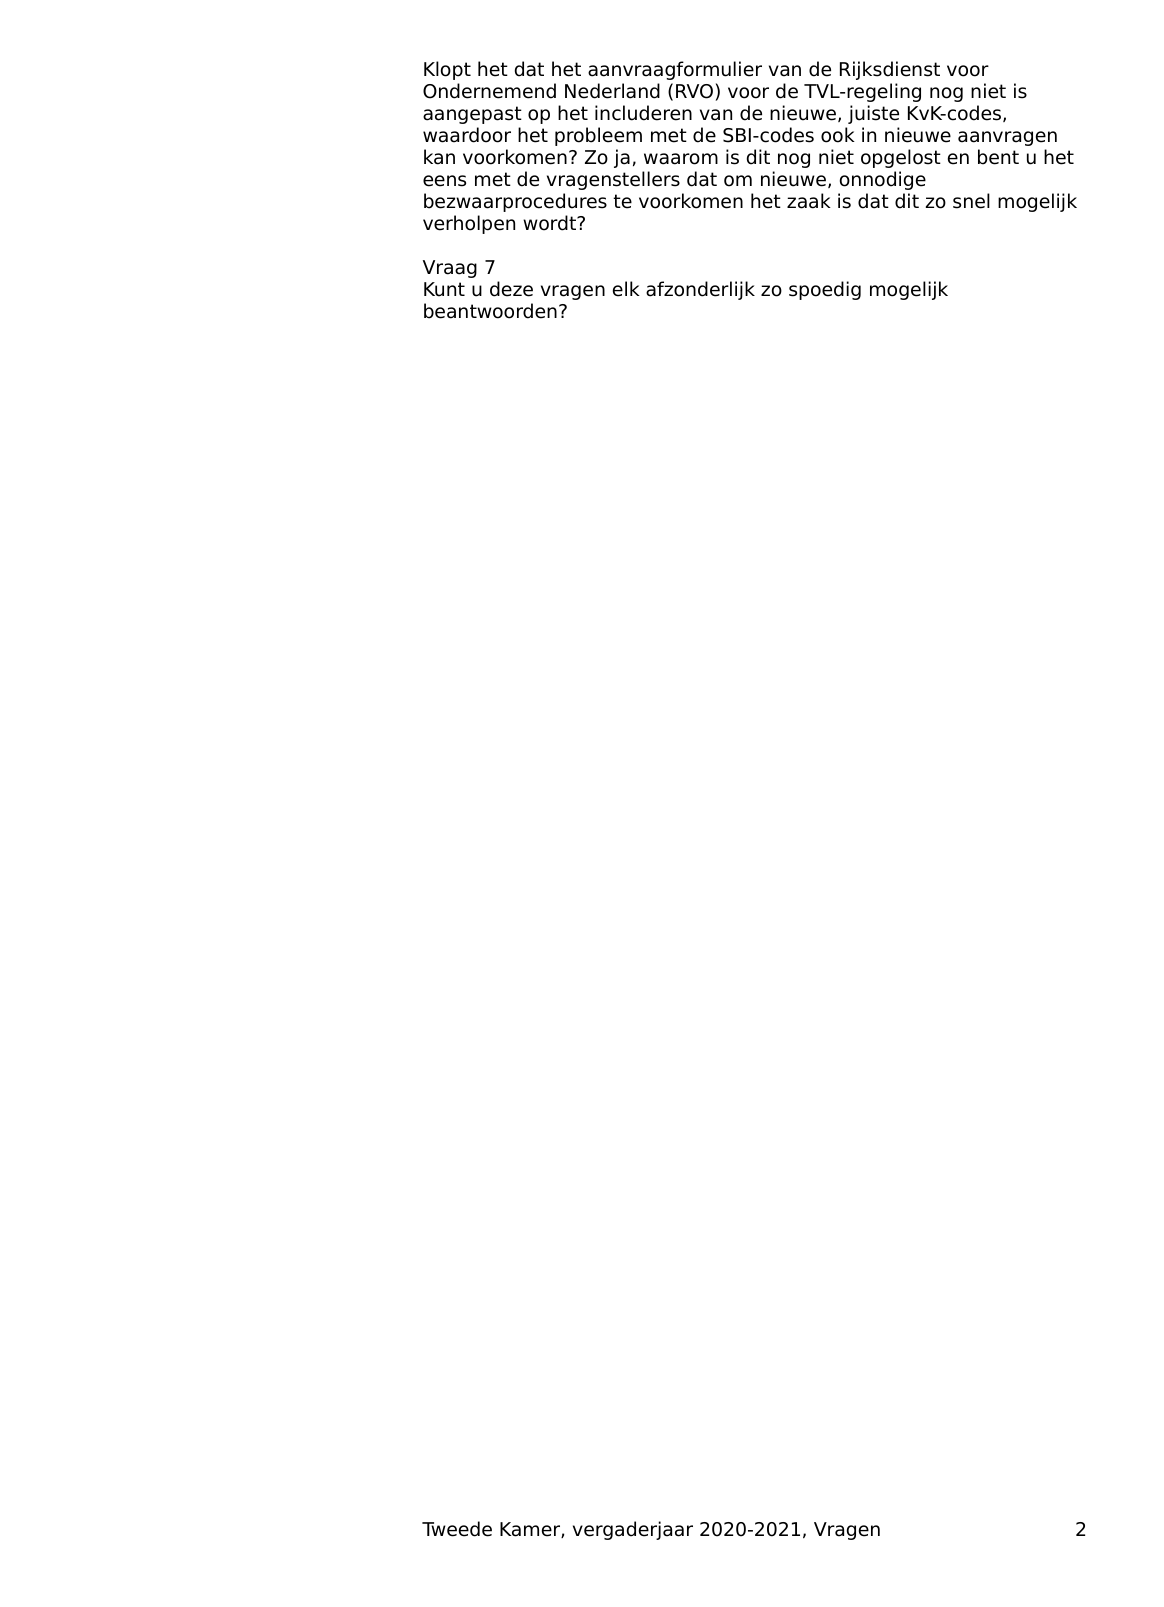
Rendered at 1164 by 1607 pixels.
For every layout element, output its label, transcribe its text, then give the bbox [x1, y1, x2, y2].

text Kunt u deze vragen elk afzonderlijk zo spoedig mogelijk beantwoorden? [422, 279, 1087, 323]
text Vraag 7 [422, 257, 1087, 279]
text Klopt het dat het aanvraagformulier van de Rijksdienst voor Ondernemend Nederland (RVO) voor de TVL-regeling nog niet is aangepast op het includeren van de nieuwe, juiste KvK-codes, waardoor het probleem met de SBI-codes ook in nieuwe aanvragen kan voorkomen? Zo ja, waarom is dit nog niet opgelost en bent u het eens met de vragenstellers dat om nieuwe, onnodige bezwaarprocedures te voorkomen het zaak is dat dit zo snel mogelijk verholpen wordt? [422, 59, 1087, 235]
